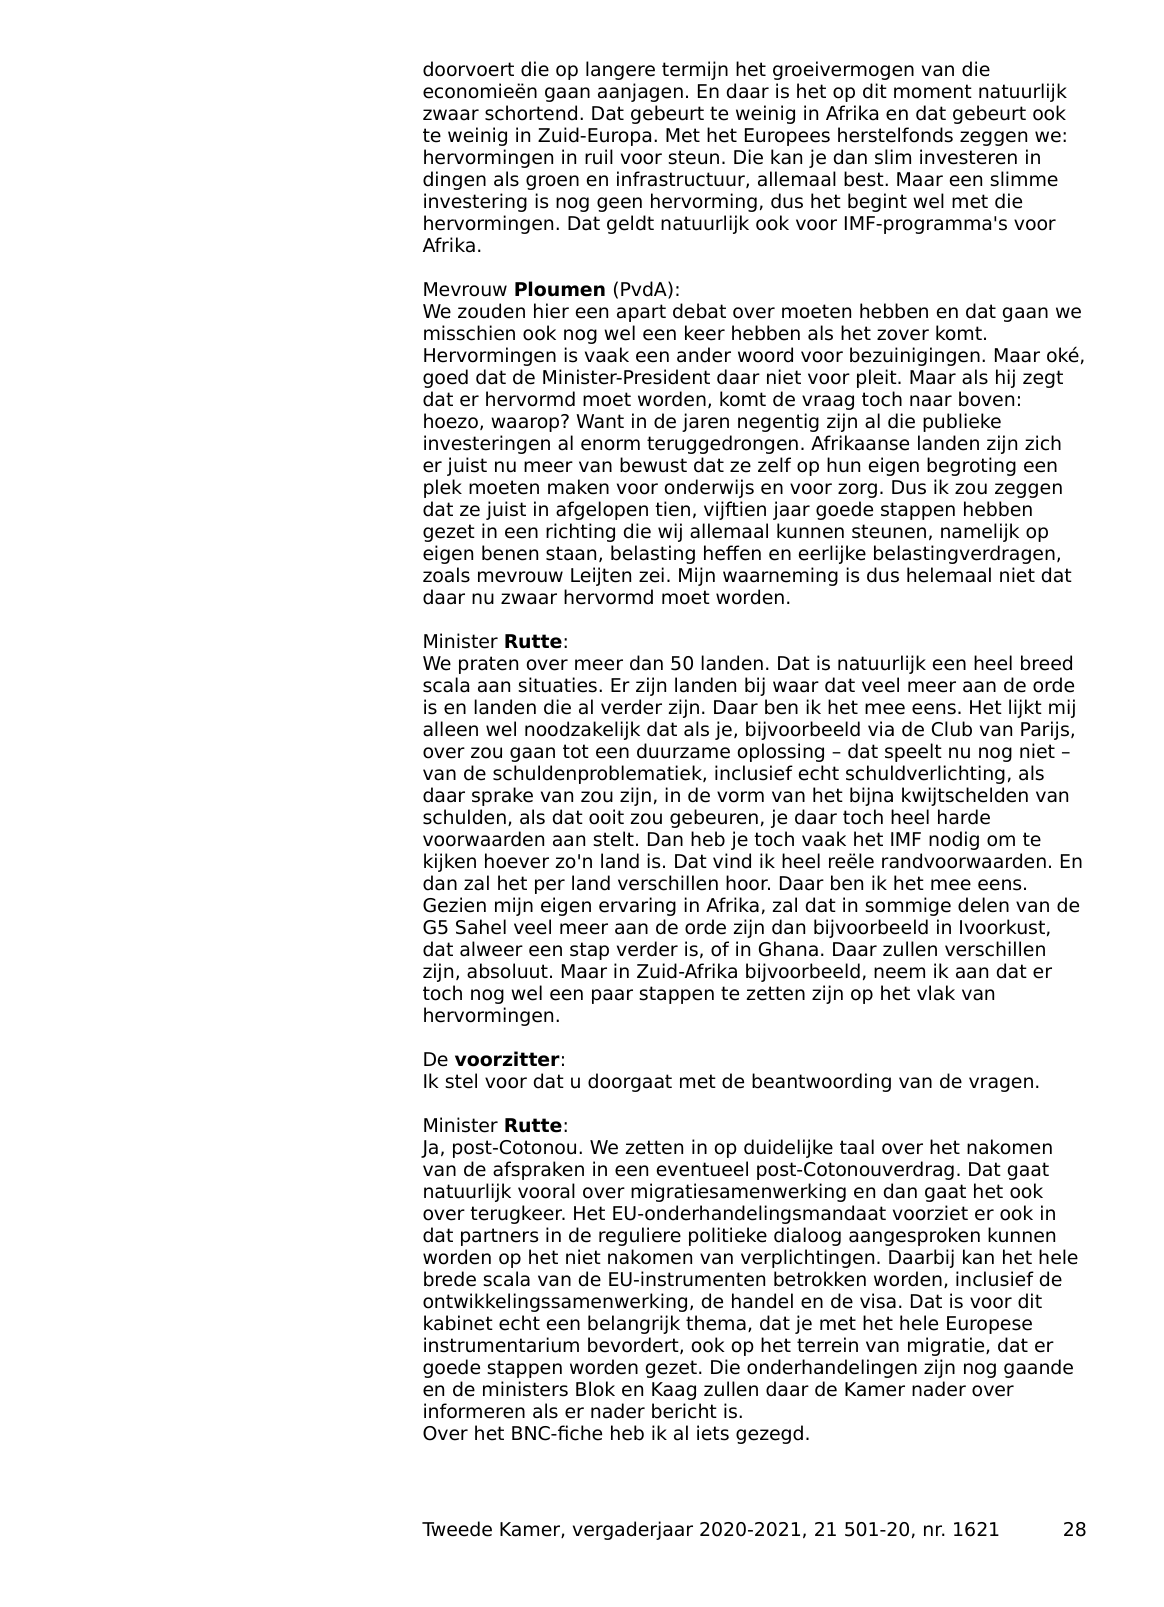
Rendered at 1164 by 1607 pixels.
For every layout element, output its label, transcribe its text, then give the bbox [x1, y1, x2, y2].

text Over het BNC-fiche heb ik al iets gezegd. [422, 1423, 1087, 1444]
text Minister Rutte: [422, 631, 1087, 653]
text We zouden hier een apart debat over moeten hebben en dat gaan we misschien ook nog wel een keer hebben als het zover komt. Hervormingen is vaak een ander woord voor bezuinigingen. Maar oké, goed dat de Minister-President daar niet voor pleit. Maar als hij zegt dat er hervormd moet worden, komt de vraag toch naar boven: hoezo, waarop? Want in de jaren negentig zijn al die publieke investeringen al enorm teruggedrongen. Afrikaanse landen zijn zich er juist nu meer van bewust dat ze zelf op hun eigen begroting een plek moeten maken voor onderwijs en voor zorg. Dus ik zou zeggen dat ze juist in afgelopen tien, vijftien jaar goede stappen hebben gezet in een richting die wij allemaal kunnen steunen, namelijk op eigen benen staan, belasting heffen en eerlijke belastingverdragen, zoals mevrouw Leijten zei. Mijn waarneming is dus helemaal niet dat daar nu zwaar hervormd moet worden. [422, 301, 1087, 609]
text Ja, post-Cotonou. We zetten in op duidelijke taal over het nakomen van de afspraken in een eventueel post-Cotonouverdrag. Dat gaat natuurlijk vooral over migratiesamenwerking en dan gaat het ook over terugkeer. Het EU-onderhandelingsmandaat voorziet er ook in dat partners in de reguliere politieke dialoog aangesproken kunnen worden op het niet nakomen van verplichtingen. Daarbij kan het hele brede scala van de EU-instrumenten betrokken worden, inclusief de ontwikkelingssamenwerking, de handel en de visa. Dat is voor dit kabinet echt een belangrijk thema, dat je met het hele Europese instrumentarium bevordert, ook op het terrein van migratie, dat er goede stappen worden gezet. Die onderhandelingen zijn nog gaande en de ministers Blok en Kaag zullen daar de Kamer nader over informeren als er nader bericht is. [422, 1137, 1087, 1423]
text Mevrouw Ploumen (PvdA): [422, 279, 1087, 301]
text Ik stel voor dat u doorgaat met de beantwoording van de vragen. [422, 1071, 1087, 1093]
text doorvoert die op langere termijn het groeivermogen van die economieën gaan aanjagen. En daar is het op dit moment natuurlijk zwaar schortend. Dat gebeurt te weinig in Afrika en dat gebeurt ook te weinig in Zuid-Europa. Met het Europees herstelfonds zeggen we: hervormingen in ruil voor steun. Die kan je dan slim investeren in dingen als groen en infrastructuur, allemaal best. Maar een slimme investering is nog geen hervorming, dus het begint wel met die hervormingen. Dat geldt natuurlijk ook voor IMF-programma's voor Afrika. [422, 59, 1087, 257]
text We praten over meer dan 50 landen. Dat is natuurlijk een heel breed scala aan situaties. Er zijn landen bij waar dat veel meer aan de orde is en landen die al verder zijn. Daar ben ik het mee eens. Het lijkt mij alleen wel noodzakelijk dat als je, bijvoorbeeld via de Club van Parijs, over zou gaan tot een duurzame oplossing – dat speelt nu nog niet – van de schuldenproblematiek, inclusief echt schuldverlichting, als daar sprake van zou zijn, in de vorm van het bijna kwijtschelden van schulden, als dat ooit zou gebeuren, je daar toch heel harde voorwaarden aan stelt. Dan heb je toch vaak het IMF nodig om te kijken hoever zo'n land is. Dat vind ik heel reële randvoorwaarden. En dan zal het per land verschillen hoor. Daar ben ik het mee eens. Gezien mijn eigen ervaring in Afrika, zal dat in sommige delen van de G5 Sahel veel meer aan de orde zijn dan bijvoorbeeld in Ivoorkust, dat alweer een stap verder is, of in Ghana. Daar zullen verschillen zijn, absoluut. Maar in Zuid-Afrika bijvoorbeeld, neem ik aan dat er toch nog wel een paar stappen te zetten zijn op het vlak van hervormingen. [422, 653, 1087, 1027]
text Minister Rutte: [422, 1115, 1087, 1137]
text De voorzitter: [422, 1049, 1087, 1071]
